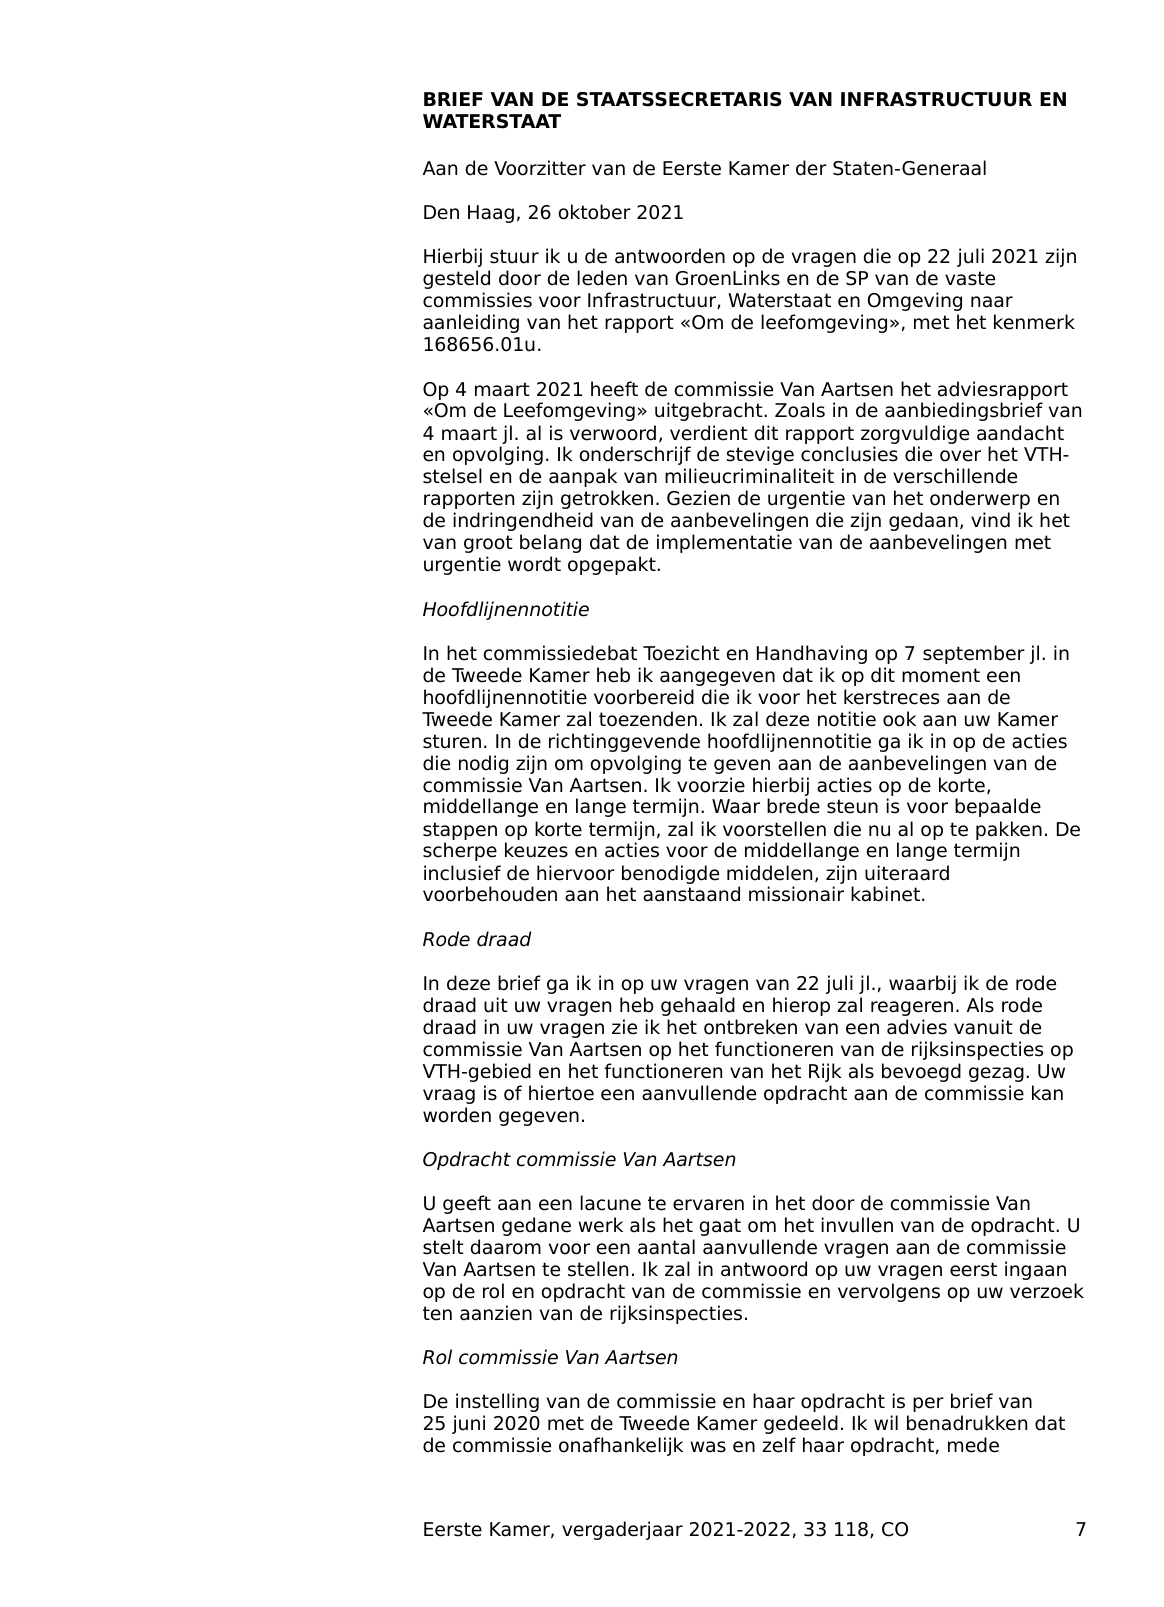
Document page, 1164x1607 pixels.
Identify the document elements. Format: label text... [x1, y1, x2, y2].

text In deze brief ga ik in op uw vragen van 22 juli jl., waarbij ik de rode draad uit uw vragen heb gehaald en hierop zal reageren. Als rode draad in uw vragen zie ik het ontbreken van een advies vanuit de commissie Van Aartsen op het functioneren van de rijksinspecties op VTH-gebied en het functioneren van het Rijk als bevoegd gezag. Uw vraag is of hiertoe een aanvullende opdracht aan de commissie kan worden gegeven. [422, 973, 1087, 1127]
subtitle Opdracht commissie Van Aartsen [422, 1149, 1087, 1171]
text De instelling van de commissie en haar opdracht is per brief van 25 juni 2020 met de Tweede Kamer gedeeld. Ik wil benadrukken dat de commissie onafhankelijk was en zelf haar opdracht, mede [422, 1391, 1087, 1457]
subtitle BRIEF VAN DE STAATSSECRETARIS VAN INFRASTRUCTUUR EN WATERSTAAT [422, 89, 1087, 133]
text Hierbij stuur ik u de antwoorden op de vragen die op 22 juli 2021 zijn gesteld door de leden van GroenLinks en de SP van de vaste commissies voor Infrastructuur, Waterstaat en Omgeving naar aanleiding van het rapport «Om de leefomgeving», met het kenmerk 168656.01u. [422, 246, 1087, 356]
text Op 4 maart 2021 heeft de commissie Van Aartsen het adviesrapport «Om de Leefomgeving» uitgebracht. Zoals in de aanbiedingsbrief van 4 maart jl. al is verwoord, verdient dit rapport zorgvuldige aandacht en opvolging. Ik onderschrijf de stevige conclusies die over het VTH-stelsel en de aanpak van milieucriminaliteit in de verschillende rapporten zijn getrokken. Gezien de urgentie van het onderwerp en de indringendheid van de aanbevelingen die zijn gedaan, vind ik het van groot belang dat de implementatie van de aanbevelingen met urgentie wordt opgepakt. [422, 378, 1087, 576]
text In het commissiedebat Toezicht en Handhaving op 7 september jl. in de Tweede Kamer heb ik aangegeven dat ik op dit moment een hoofdlijnennotitie voorbereid die ik voor het kerstreces aan de Tweede Kamer zal toezenden. Ik zal deze notitie ook aan uw Kamer sturen. In de richtinggevende hoofdlijnennotitie ga ik in op de acties die nodig zijn om opvolging te geven aan de aanbevelingen van de commissie Van Aartsen. Ik voorzie hierbij acties op de korte, middellange en lange termijn. Waar brede steun is voor bepaalde stappen op korte termijn, zal ik voorstellen die nu al op te pakken. De scherpe keuzes en acties voor de middellange en lange termijn inclusief de hiervoor benodigde middelen, zijn uiteraard voorbehouden aan het aanstaand missionair kabinet. [422, 643, 1087, 906]
subtitle Rode draad [422, 928, 1087, 951]
subtitle Hoofdlijnennotitie [422, 598, 1087, 620]
subtitle Rol commissie Van Aartsen [422, 1347, 1087, 1369]
text U geeft aan een lacune te ervaren in het door de commissie Van Aartsen gedane werk als het gaat om het invullen van de opdracht. U stelt daarom voor een aantal aanvullende vragen aan de commissie Van Aartsen te stellen. Ik zal in antwoord op uw vragen eerst ingaan op de rol en opdracht van de commissie en vervolgens op uw verzoek ten aanzien van de rijksinspecties. [422, 1193, 1087, 1325]
text Den Haag, 26 oktober 2021 [422, 202, 1087, 224]
text Aan de Voorzitter van de Eerste Kamer der Staten-Generaal [422, 158, 1087, 180]
